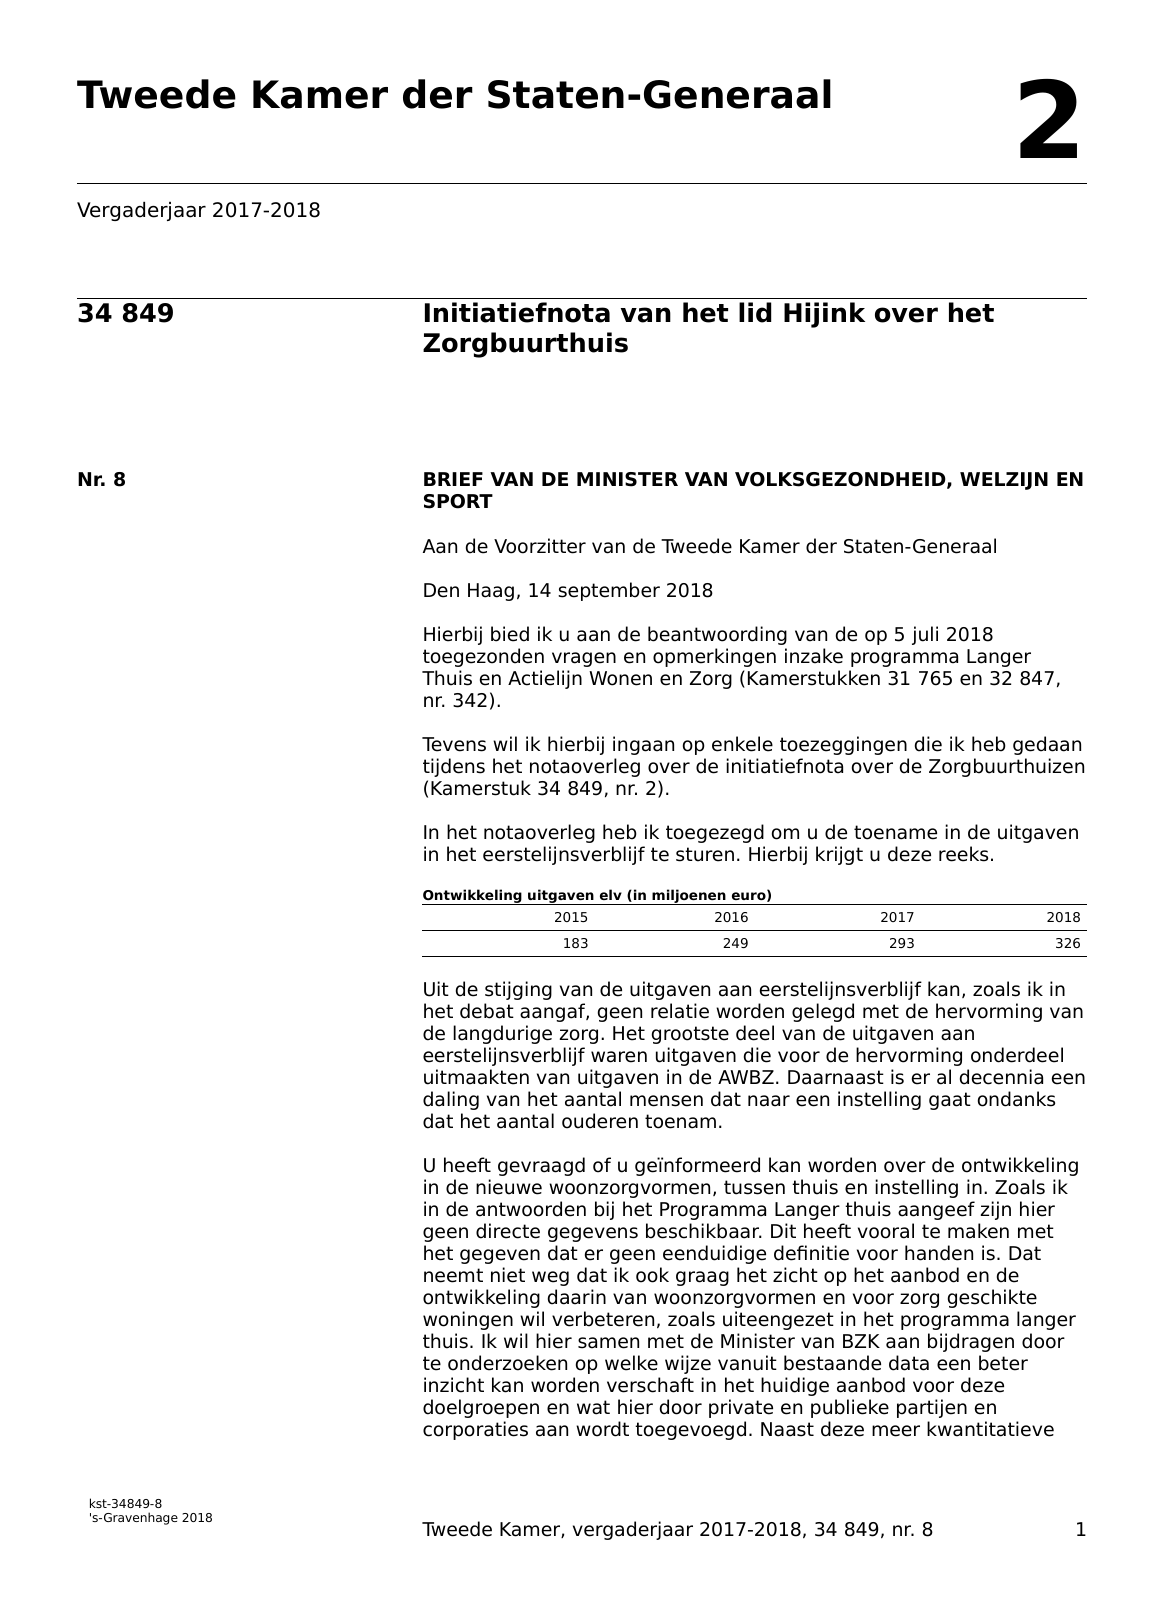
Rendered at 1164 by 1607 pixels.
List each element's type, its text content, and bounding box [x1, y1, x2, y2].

table_cell 2018 [921, 905, 1087, 930]
table_cell 2017 [754, 905, 921, 930]
text kst-34849-8 [88, 1497, 323, 1511]
subtitle 34 849 Initiatiefnota van het lid Hijink over het Zorgbuurthuis [77, 299, 1087, 358]
table_cell 293 [754, 931, 921, 956]
table_cell 249 [588, 931, 754, 956]
text Hierbij bied ik u aan de beantwoording van de op 5 juli 2018 toegezonden vragen en opmerkingen inzake programma Langer Thuis en Actielijn Wonen en Zorg (Kamerstukken 31 765 en 32 847, nr. 342). [422, 624, 1087, 712]
table_cell 2016 [588, 905, 754, 930]
text Aan de Voorzitter van de Tweede Kamer der Staten-Generaal [422, 536, 1087, 557]
subtitle Nr. 8 BRIEF VAN DE MINISTER VAN VOLKSGEZONDHEID, WELZIJN EN SPORT [77, 469, 1087, 513]
table_cell 183 [422, 931, 588, 956]
table_cell 326 [921, 931, 1087, 956]
table_header Tweede Kamer der Staten-Generaal [77, 59, 886, 183]
text 's-Gravenhage 2018 [88, 1511, 323, 1525]
text In het notaoverleg heb ik toegezegd om u de toename in de uitgaven in het eerstelijnsverblijf te sturen. Hierbij krijgt u deze reeks. [422, 822, 1087, 866]
table_header 2 [886, 59, 1087, 183]
text Uit de stijging van de uitgaven aan eerstelijnsverblijf kan, zoals ik in het debat aangaf, geen relatie worden gelegd met de hervorming van de langdurige zorg. Het grootste deel van de uitgaven aan eerstelijnsverblijf waren uitgaven die voor de hervorming onderdeel uitmaakten van uitgaven in de AWBZ. Daarnaast is er al decennia een daling van het aantal mensen dat naar een instelling gaat ondanks dat het aantal ouderen toenam. [422, 979, 1087, 1133]
table_cell 2015 [422, 905, 588, 930]
text Den Haag, 14 september 2018 [422, 580, 1087, 602]
text U heeft gevraagd of u geïnformeerd kan worden over de ontwikkeling in de nieuwe woonzorgvormen, tussen thuis en instelling in. Zoals ik in de antwoorden bij het Programma Langer thuis aangeef zijn hier geen directe gegevens beschikbaar. Dit heeft vooral te maken met het gegeven dat er geen eenduidige definitie voor handen is. Dat neemt niet weg dat ik ook graag het zicht op het aanbod en de ontwikkeling daarin van woonzorgvormen en voor zorg geschikte woningen wil verbeteren, zoals uiteengezet in het programma langer thuis. Ik wil hier samen met de Minister van BZK aan bijdragen door te onderzoeken op welke wijze vanuit bestaande data een beter inzicht kan worden verschaft in het huidige aanbod voor deze doelgroepen en wat hier door private en publieke partijen en corporaties aan wordt toegevoegd. Naast deze meer kwantitatieve [422, 1155, 1087, 1441]
table_header Ontwikkeling uitgaven elv (in miljoenen euro) [422, 888, 1087, 904]
text Tevens wil ik hierbij ingaan op enkele toezeggingen die ik heb gedaan tijdens het notaoverleg over de initiatiefnota over de Zorgbuurthuizen (Kamerstuk 34 849, nr. 2). [422, 734, 1087, 800]
table_cell Vergaderjaar 2017-2018 [77, 184, 1087, 298]
